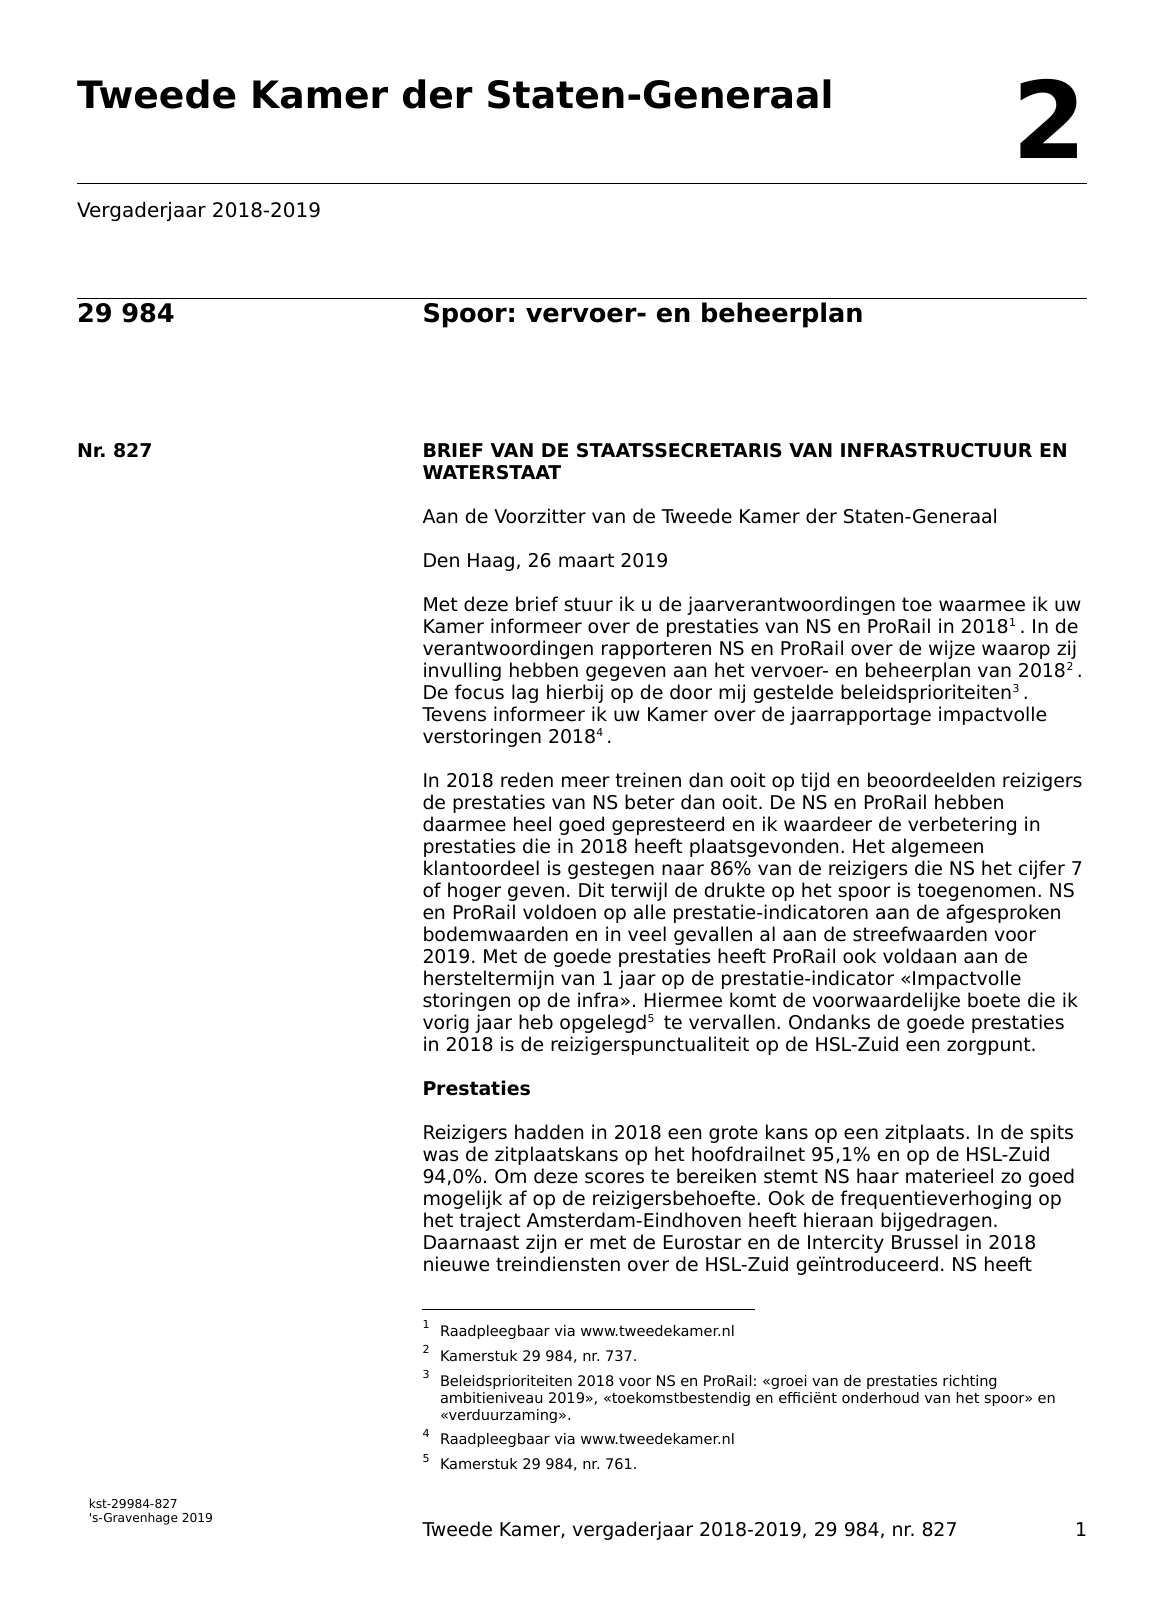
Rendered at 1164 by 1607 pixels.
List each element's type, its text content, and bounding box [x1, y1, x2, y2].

text Reizigers hadden in 2018 een grote kans op een zitplaats. In de spits was de zitplaatskans op het hoofdrailnet 95,1% en op de HSL-Zuid 94,0%. Om deze scores te bereiken stemt NS haar materieel zo goed mogelijk af op de reizigersbehoefte. Ook de frequentieverhoging op het traject Amsterdam-Eindhoven heeft hieraan bijgedragen. Daarnaast zijn er met de Eurostar en de Intercity Brussel in 2018 nieuwe treindiensten over de HSL-Zuid geïntroduceerd. NS heeft [422, 1122, 1087, 1276]
text Raadpleegbaar via www.tweedekamer.nl [422, 1427, 1087, 1449]
text Den Haag, 26 maart 2019 [422, 550, 1087, 572]
table_cell Vergaderjaar 2018-2019 [77, 184, 1087, 298]
text Met deze brief stuur ik u de jaarverantwoordingen toe waarmee ik uw Kamer informeer over de prestaties van NS en ProRail in 2018. In de verantwoordingen rapporteren NS en ProRail over de wijze waarop zij invulling hebben gegeven aan het vervoer- en beheerplan van 2018. De focus lag hierbij op de door mij gestelde beleidsprioriteiten. Tevens informeer ik uw Kamer over de jaarrapportage impactvolle verstoringen 2018. [422, 594, 1087, 748]
text Aan de Voorzitter van de Tweede Kamer der Staten-Generaal [422, 506, 1087, 528]
subtitle Nr. 827 BRIEF VAN DE STAATSSECRETARIS VAN INFRASTRUCTUUR EN WATERSTAAT [77, 440, 1087, 484]
text Beleidsprioriteiten 2018 voor NS en ProRail: «groei van de prestaties richting ambitieniveau 2019», «toekomstbestendig en efficiënt onderhoud van het spoor» en «verduurzaming». [422, 1368, 1087, 1424]
text 's-Gravenhage 2019 [88, 1511, 323, 1525]
text Raadpleegbaar via www.tweedekamer.nl [422, 1318, 1087, 1341]
table_header Tweede Kamer der Staten-Generaal [77, 59, 886, 183]
subtitle Prestaties [422, 1078, 1087, 1100]
text kst-29984-827 [88, 1497, 323, 1511]
table_header 2 [886, 59, 1087, 183]
text In 2018 reden meer treinen dan ooit op tijd en beoordeelden reizigers de prestaties van NS beter dan ooit. De NS en ProRail hebben daarmee heel goed gepresteerd en ik waardeer de verbetering in prestaties die in 2018 heeft plaatsgevonden. Het algemeen klantoordeel is gestegen naar 86% van de reizigers die NS het cijfer 7 of hoger geven. Dit terwijl de drukte op het spoor is toegenomen. NS en ProRail voldoen op alle prestatie-indicatoren aan de afgesproken bodemwaarden en in veel gevallen al aan de streefwaarden voor 2019. Met de goede prestaties heeft ProRail ook voldaan aan de hersteltermijn van 1 jaar op de prestatie-indicator «Impactvolle storingen op de infra». Hiermee komt de voorwaardelijke boete die ik vorig jaar heb opgelegd te vervallen. Ondanks de goede prestaties in 2018 is de reizigerspunctualiteit op de HSL-Zuid een zorgpunt. [422, 770, 1087, 1056]
text Kamerstuk 29 984, nr. 761. [422, 1452, 1087, 1474]
subtitle 29 984 Spoor: vervoer- en beheerplan [77, 299, 1087, 329]
text Kamerstuk 29 984, nr. 737. [422, 1343, 1087, 1366]
